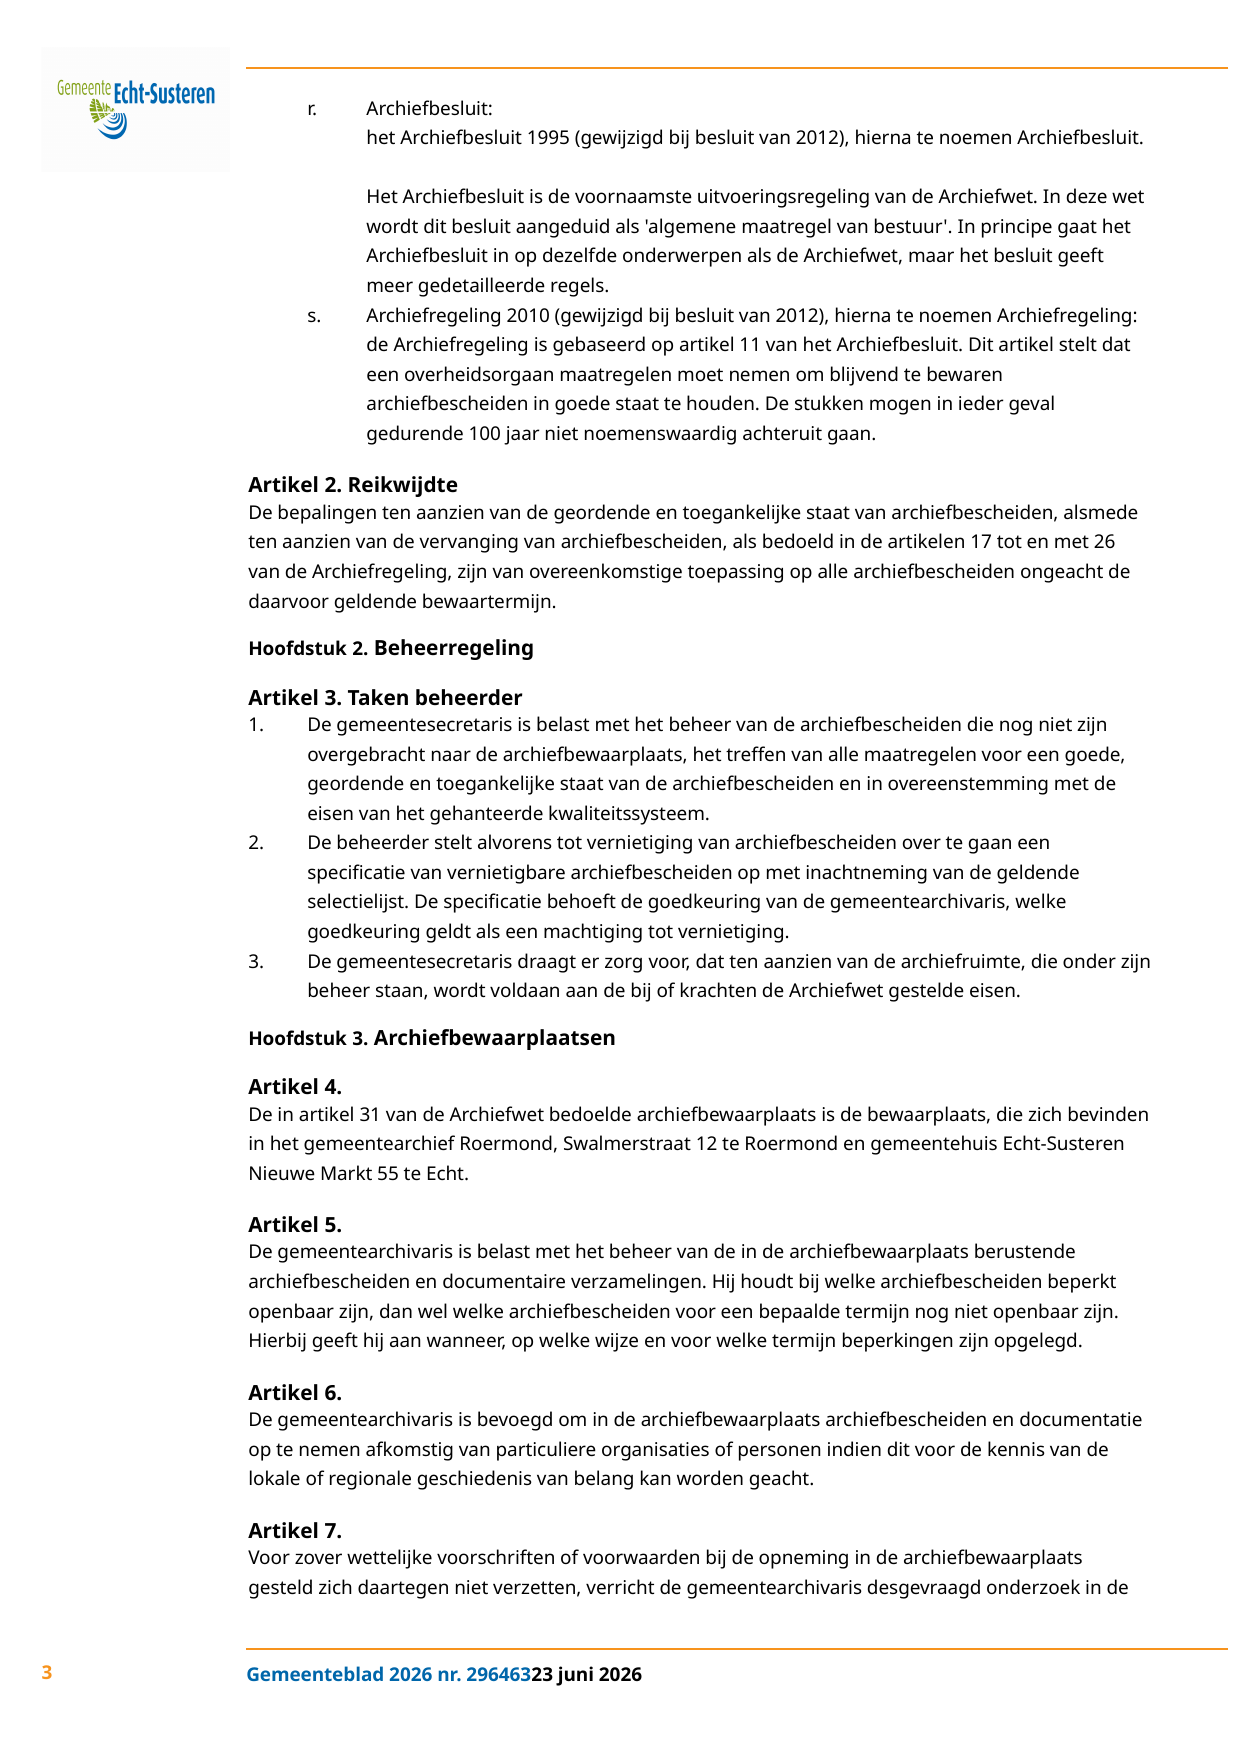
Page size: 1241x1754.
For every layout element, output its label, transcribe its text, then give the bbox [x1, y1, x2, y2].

text Artikel 2. Reikwijdte [248, 471, 1152, 499]
list de Archiefregeling is gebaseerd op artikel 11 van het Archiefbesluit. Dit artikel stelt dat een overheidsorgaan maatregelen moet nemen om blijvend te bewaren archiefbescheiden in goede staat te houden. De stukken mogen in ieder geval gedurende 100 jaar niet noemenswaardig achteruit gaan. [307, 331, 1152, 446]
text Hoofdstuk 3. Archiefbewaarplaatsen [248, 1023, 1152, 1051]
picture [41, 47, 231, 172]
text De in artikel 31 van de Archiefwet bedoelde archiefbewaarplaats is de bewaarplaats, die zich bevinden in het gemeentearchief Roermond, Swalmerstraat 12 te Roermond en gemeentehuis Echt-Susteren Nieuwe Markt 55 te Echt. [248, 1101, 1152, 1186]
list De gemeentesecretaris is belast met het beheer van de archiefbescheiden die nog niet zijn overgebracht naar de archiefbewaarplaats, het treffen van alle maatregelen voor een goede, geordende en toegankelijke staat van de archiefbescheiden en in overeenstemming met de eisen van het gehanteerde kwaliteitssysteem. [248, 711, 1152, 826]
text De gemeentearchivaris is bevoegd om in de archiefbewaarplaats archiefbescheiden en documentatie op te nemen afkomstig van particuliere organisaties of personen indien dit voor de kennis van de lokale of regionale geschiedenis van belang kan worden geacht. [248, 1406, 1152, 1491]
text Artikel 6. [248, 1378, 1152, 1406]
text De bepalingen ten aanzien van de geordende en toegankelijke staat van archiefbescheiden, alsmede ten aanzien van de vervanging van archiefbescheiden, als bedoeld in de artikelen 17 tot en met 26 van de Archiefregeling, zijn van overeenkomstige toepassing op alle archiefbescheiden ongeacht de daarvoor geldende bewaartermijn. [248, 499, 1152, 613]
list het Archiefbesluit 1995 (gewijzigd bij besluit van 2012), hierna te noemen Archiefbesluit. [307, 124, 1152, 150]
list De beheerder stelt alvorens tot vernietiging van archiefbescheiden over te gaan een specificatie van vernietigbare archiefbescheiden op met inachtneming van de geldende selectielijst. De specificatie behoeft de goedkeuring van de gemeentearchivaris, welke goedkeuring geldt als een machtiging tot vernietiging. [248, 829, 1152, 944]
text Artikel 4. [248, 1072, 1152, 1101]
text Hoofdstuk 2. Beheerregeling [248, 633, 1152, 662]
text De gemeentearchivaris is belast met het beheer van de in de archiefbewaarplaats berustende archiefbescheiden en documentaire verzamelingen. Hij houdt bij welke archiefbescheiden beperkt openbaar zijn, dan wel welke archiefbescheiden voor een bepaalde termijn nog niet openbaar zijn. Hierbij geeft hij aan wanneer, op welke wijze en voor welke termijn beperkingen zijn opgelegd. [248, 1239, 1152, 1353]
list Archiefbesluit: [307, 95, 1152, 121]
list Het Archiefbesluit is de voornaamste uitvoeringsregeling van de Archiefwet. In deze wet wordt dit besluit aangeduid als 'algemene maatregel van bestuur'. In principe gaat het Archiefbesluit in op dezelfde onderwerpen als de Archiefwet, maar het besluit geeft meer gedetailleerde regels. [307, 183, 1152, 298]
text Artikel 7. [248, 1516, 1152, 1544]
list Archiefregeling 2010 (gewijzigd bij besluit van 2012), hierna te noemen Archiefregeling: [307, 302, 1152, 328]
text Voor zover wettelijke voorschriften of voorwaarden bij de opneming in de archiefbewaarplaats gesteld zich daartegen niet verzetten, verricht de gemeentearchivaris desgevraagd onderzoek in de [248, 1544, 1152, 1600]
list De gemeentesecretaris draagt er zorg voor, dat ten aanzien van de archiefruimte, die onder zijn beheer staan, wordt voldaan aan de bij of krachten de Archiefwet gestelde eisen. [248, 948, 1152, 1003]
text Artikel 5. [248, 1210, 1152, 1239]
text Artikel 3. Taken beheerder [248, 683, 1152, 711]
